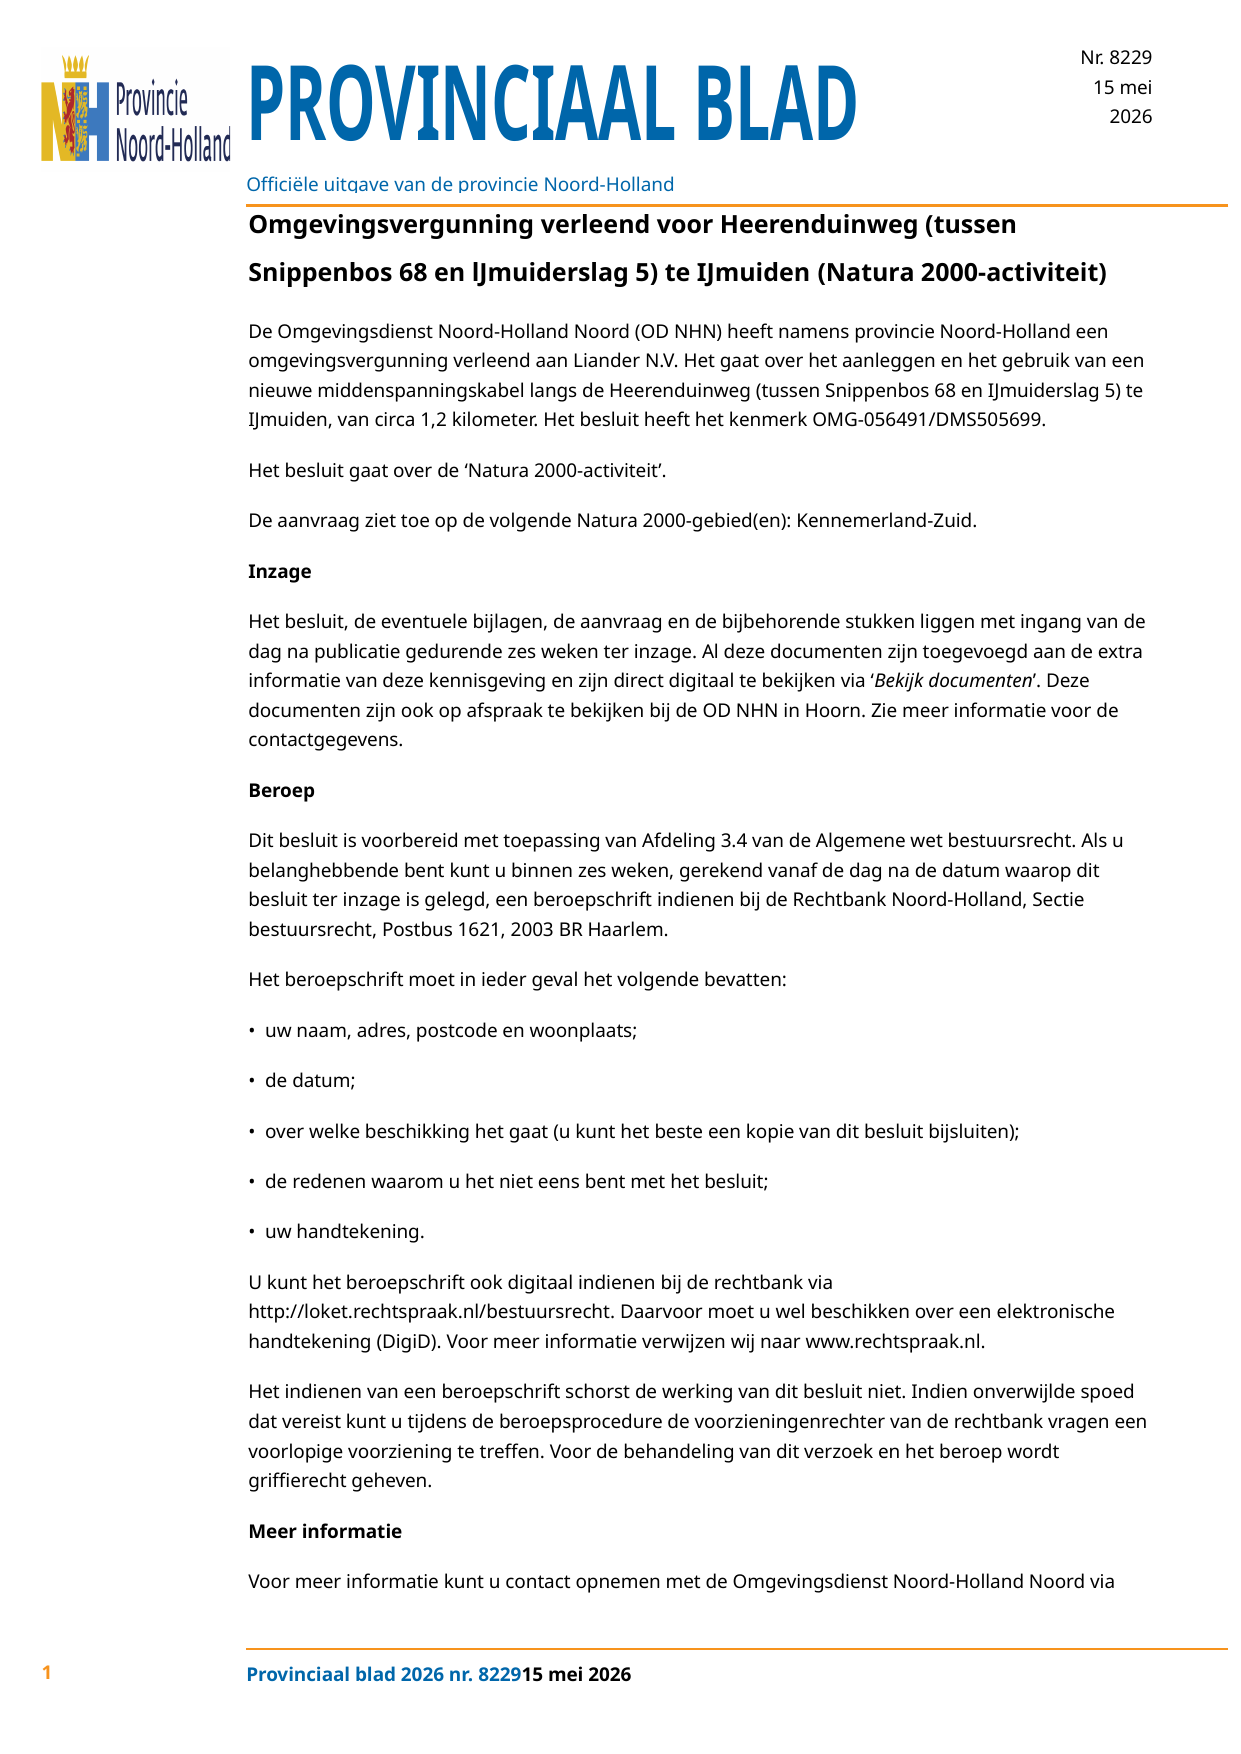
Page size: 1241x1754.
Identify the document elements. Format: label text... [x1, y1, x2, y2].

text Inzage [248, 558, 1152, 584]
text Voor meer informatie kunt u contact opnemen met de Omgevingsdienst Noord-Holland Noord via [248, 1568, 1152, 1594]
text • uw naam, adres, postcode en woonplaats; [248, 1017, 1152, 1043]
text De Omgevingsdienst Noord-Holland Noord (OD NHN) heeft namens provincie Noord-Holland een omgevingsvergunning verleend aan Liander N.V. Het gaat over het aanleggen en het gebruik van een nieuwe middenspanningskabel langs de Heerenduinweg (tussen Snippenbos 68 en IJmuiderslag 5) te IJmuiden, van circa 1,2 kilometer. Het besluit heeft het kenmerk OMG-056491/DMS505699. [248, 318, 1152, 432]
text Het besluit gaat over de ‘Natura 2000-activiteit’. [248, 457, 1152, 483]
text • uw handtekening. [248, 1219, 1152, 1244]
text Het besluit, de eventuele bijlagen, de aanvraag en de bijbehorende stukken liggen met ingang van de dag na publicatie gedurende zes weken ter inzage. Al deze documenten zijn toegevoegd aan de extra informatie van deze kennisgeving en zijn direct digitaal te bekijken via ‘Bekijk documenten’. Deze documenten zijn ook op afspraak te bekijken bij de OD NHN in Hoorn. Zie meer informatie voor de contactgegevens. [248, 608, 1152, 752]
text • over welke beschikking het gaat (u kunt het beste een kopie van dit besluit bijsluiten); [248, 1118, 1152, 1144]
text Beroep [248, 777, 1152, 803]
text Dit besluit is voorbereid met toepassing van Afdeling 3.4 van de Algemene wet bestuursrecht. Als u belanghebbende bent kunt u binnen zes weken, gerekend vanaf de dag na de datum waarop dit besluit ter inzage is gelegd, een beroepschrift indienen bij de Rechtbank Noord-Holland, Sectie bestuursrecht, Postbus 1621, 2003 BR Haarlem. [248, 827, 1152, 942]
text • de datum; [248, 1067, 1152, 1093]
text U kunt het beroepschrift ook digitaal indienen bij de rechtbank via http://loket.rechtspraak.nl/bestuursrecht. Daarvoor moet u wel beschikken over een elektronische handtekening (DigiD). Voor meer informatie verwijzen wij naar www.rechtspraak.nl. [248, 1269, 1152, 1354]
text Omgevingsvergunning verleend voor Heerenduinweg (tussen Snippenbos 68 en lJmuiderslag 5) te IJmuiden (Natura 2000-activiteit) [248, 207, 1152, 288]
text Het beroepschrift moet in ieder geval het volgende bevatten: [248, 967, 1152, 992]
text Het indienen van een beroepschrift schorst de werking van dit besluit niet. Indien onverwijlde spoed dat vereist kunt u tijdens de beroepsprocedure de voorzieningenrechter van de rechtbank vragen een voorlopige voorziening te treffen. Voor de behandeling van dit verzoek en het beroep wordt griffierecht geheven. [248, 1379, 1152, 1493]
text Meer informatie [248, 1518, 1152, 1544]
picture [41, 47, 231, 172]
text • de redenen waarom u het niet eens bent met het besluit; [248, 1168, 1152, 1194]
text De aanvraag ziet toe op de volgende Natura 2000-gebied(en): Kennemerland-Zuid. [248, 507, 1152, 533]
